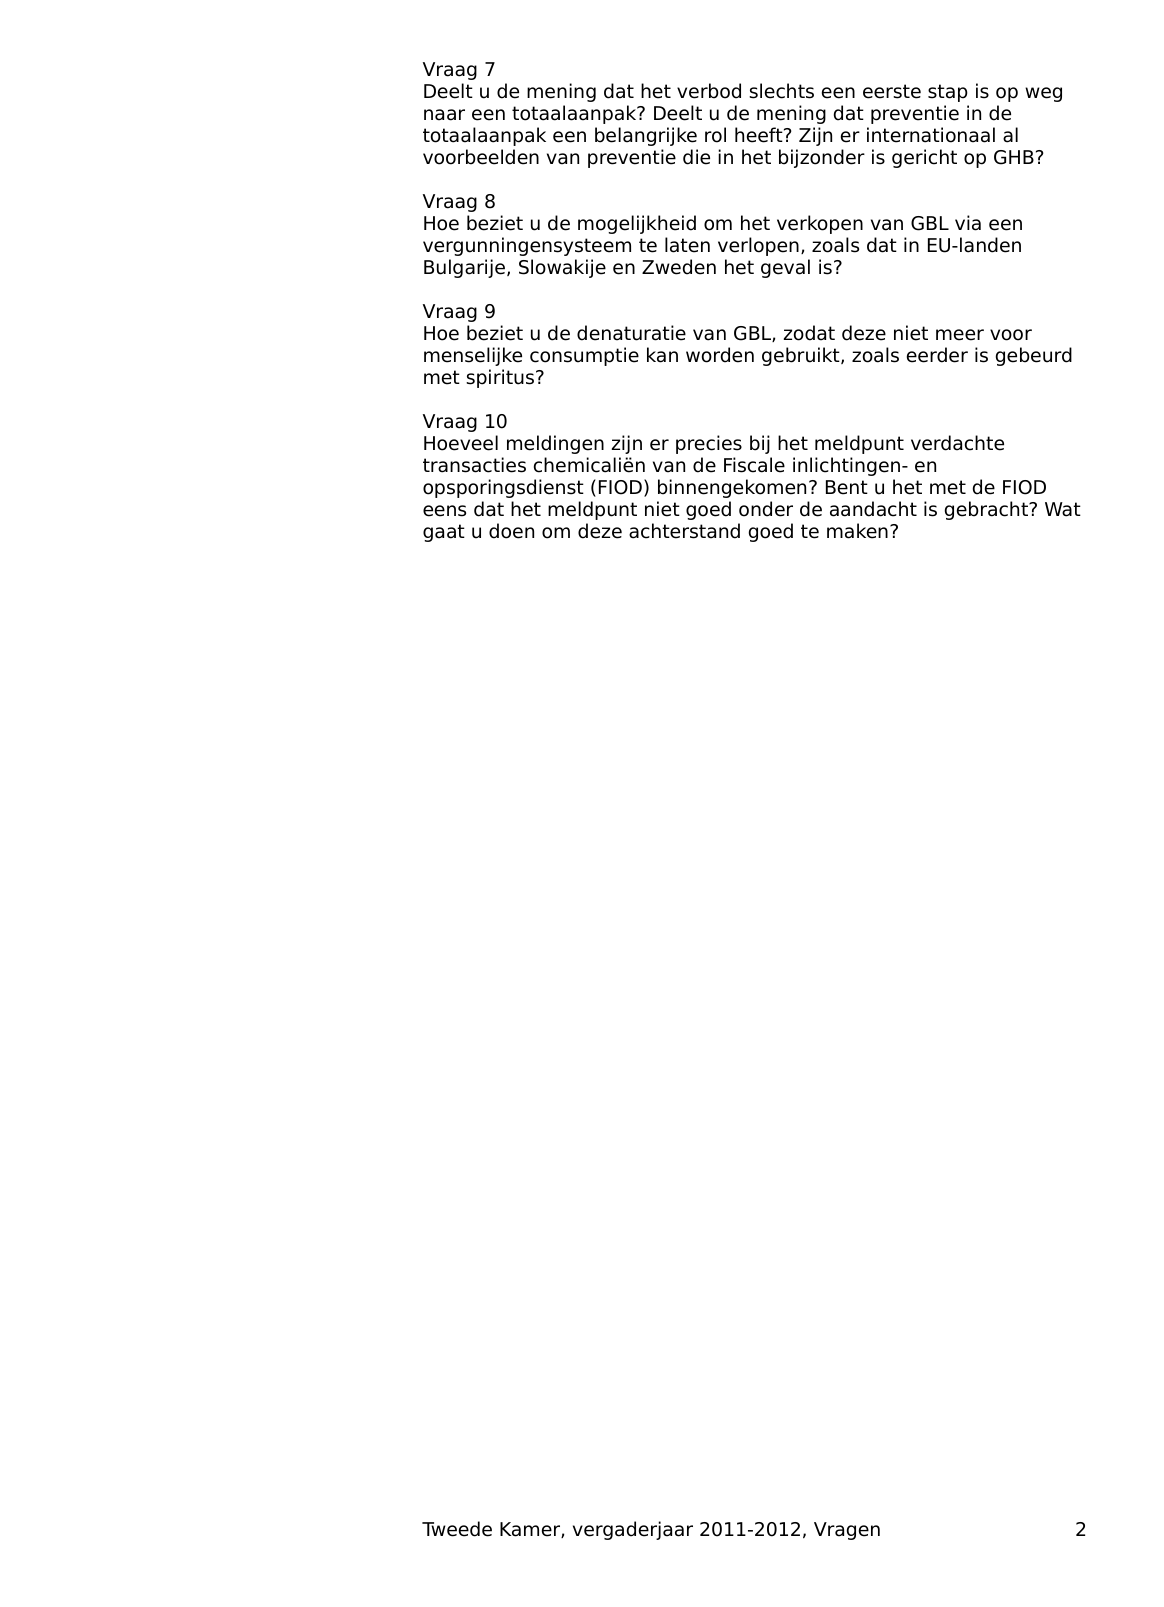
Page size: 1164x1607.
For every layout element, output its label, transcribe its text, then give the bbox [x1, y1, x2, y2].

text Hoe beziet u de denaturatie van GBL, zodat deze niet meer voor menselijke consumptie kan worden gebruikt, zoals eerder is gebeurd met spiritus? [422, 323, 1087, 389]
text Hoe beziet u de mogelijkheid om het verkopen van GBL via een vergunningensysteem te laten verlopen, zoals dat in EU-landen Bulgarije, Slowakije en Zweden het geval is? [422, 213, 1087, 279]
text Deelt u de mening dat het verbod slechts een eerste stap is op weg naar een totaalaanpak? Deelt u de mening dat preventie in de totaalaanpak een belangrijke rol heeft? Zijn er internationaal al voorbeelden van preventie die in het bijzonder is gericht op GHB? [422, 81, 1087, 169]
text Hoeveel meldingen zijn er precies bij het meldpunt verdachte transacties chemicaliën van de Fiscale inlichtingen- en opsporingsdienst (FIOD) binnengekomen? Bent u het met de FIOD eens dat het meldpunt niet goed onder de aandacht is gebracht? Wat gaat u doen om deze achterstand goed te maken? [422, 433, 1087, 543]
text Vraag 9 [422, 301, 1087, 323]
text Vraag 8 [422, 191, 1087, 213]
text Vraag 10 [422, 411, 1087, 433]
text Vraag 7 [422, 59, 1087, 81]
